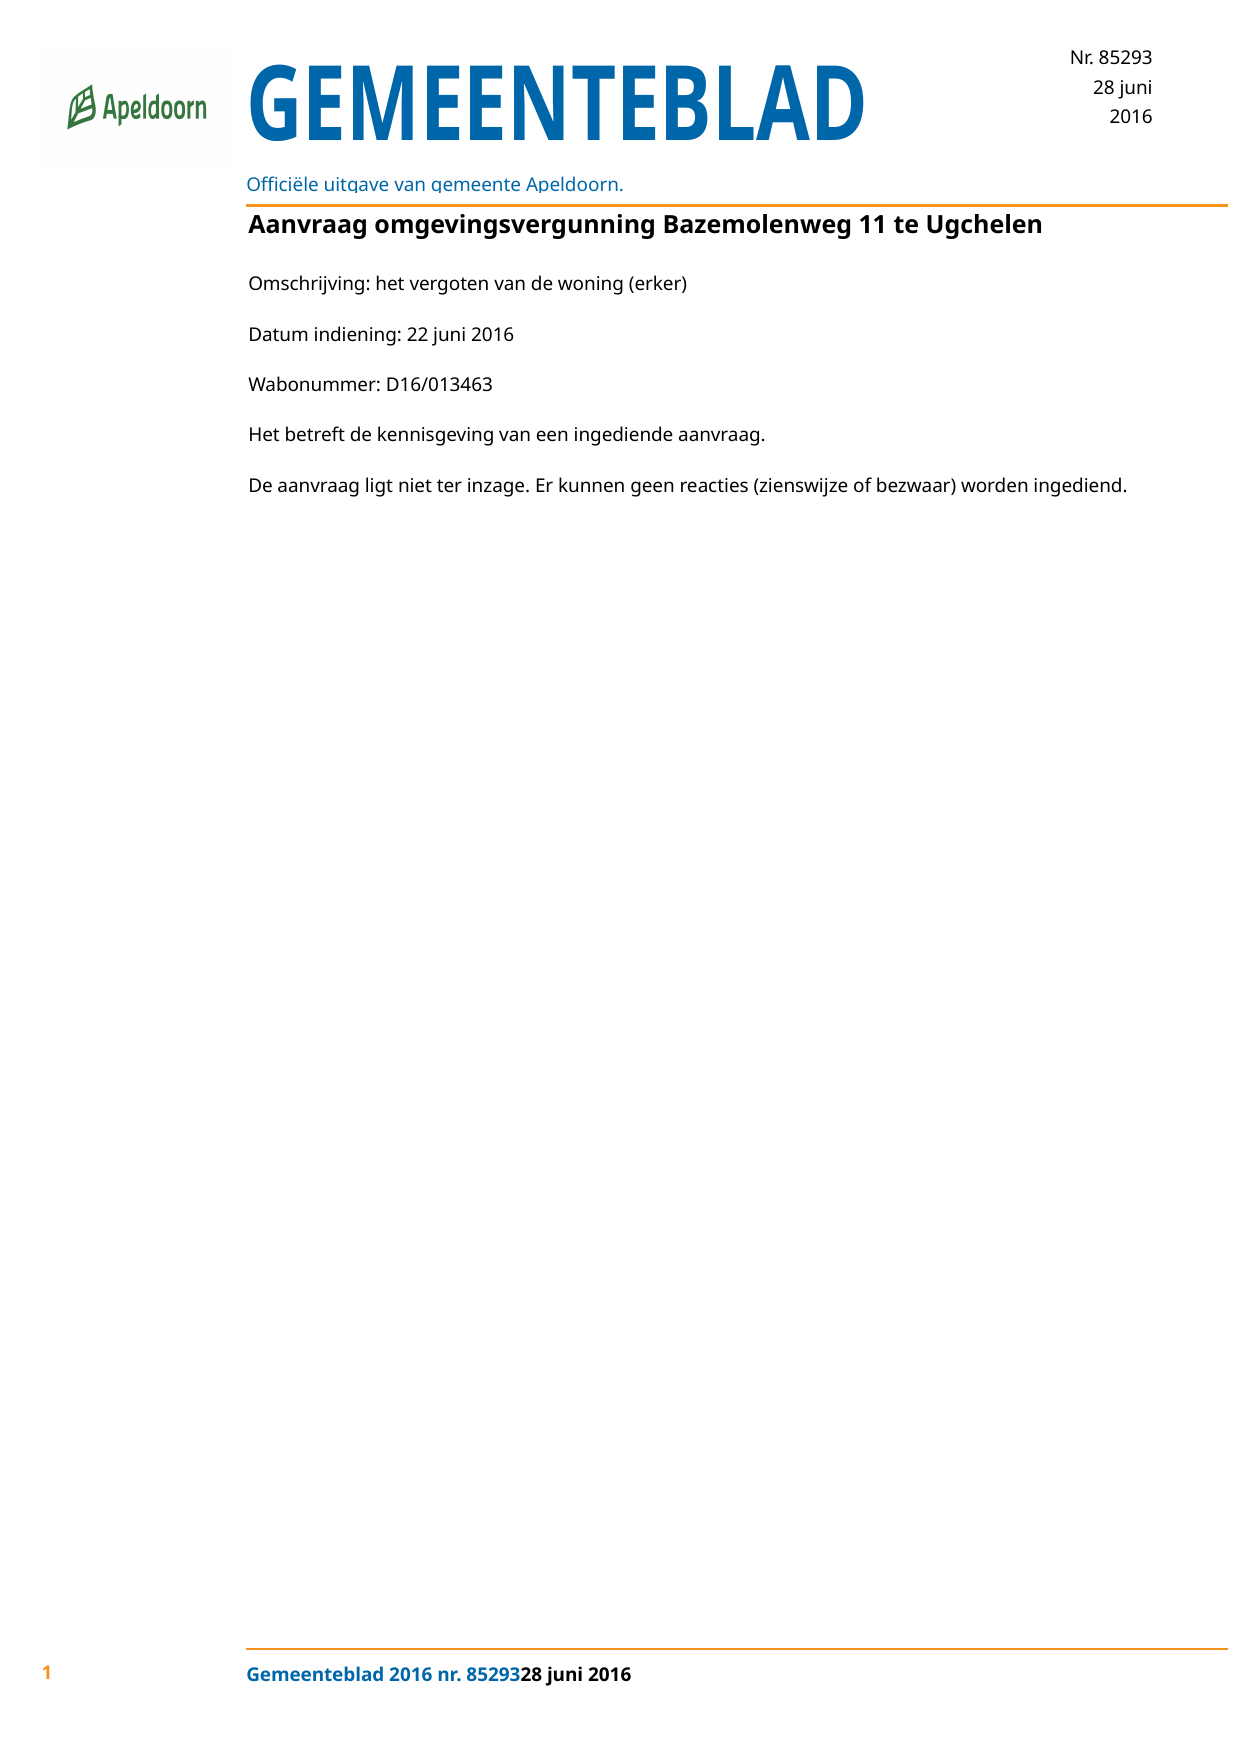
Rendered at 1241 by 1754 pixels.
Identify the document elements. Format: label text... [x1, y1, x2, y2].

text De aanvraag ligt niet ter inzage. Er kunnen geen reacties (zienswijze of bezwaar) worden ingediend. [248, 472, 1152, 498]
text Wabonummer: D16/013463 [248, 371, 1152, 397]
text Aanvraag omgevingsvergunning Bazemolenweg 11 te Ugchelen [248, 207, 1152, 241]
picture [41, 47, 231, 172]
text Het betreft de kennisgeving van een ingediende aanvraag. [248, 422, 1152, 447]
text Datum indiening: 22 juni 2016 [248, 321, 1152, 346]
text Omschrijving: het vergoten van de woning (erker) [248, 270, 1152, 296]
